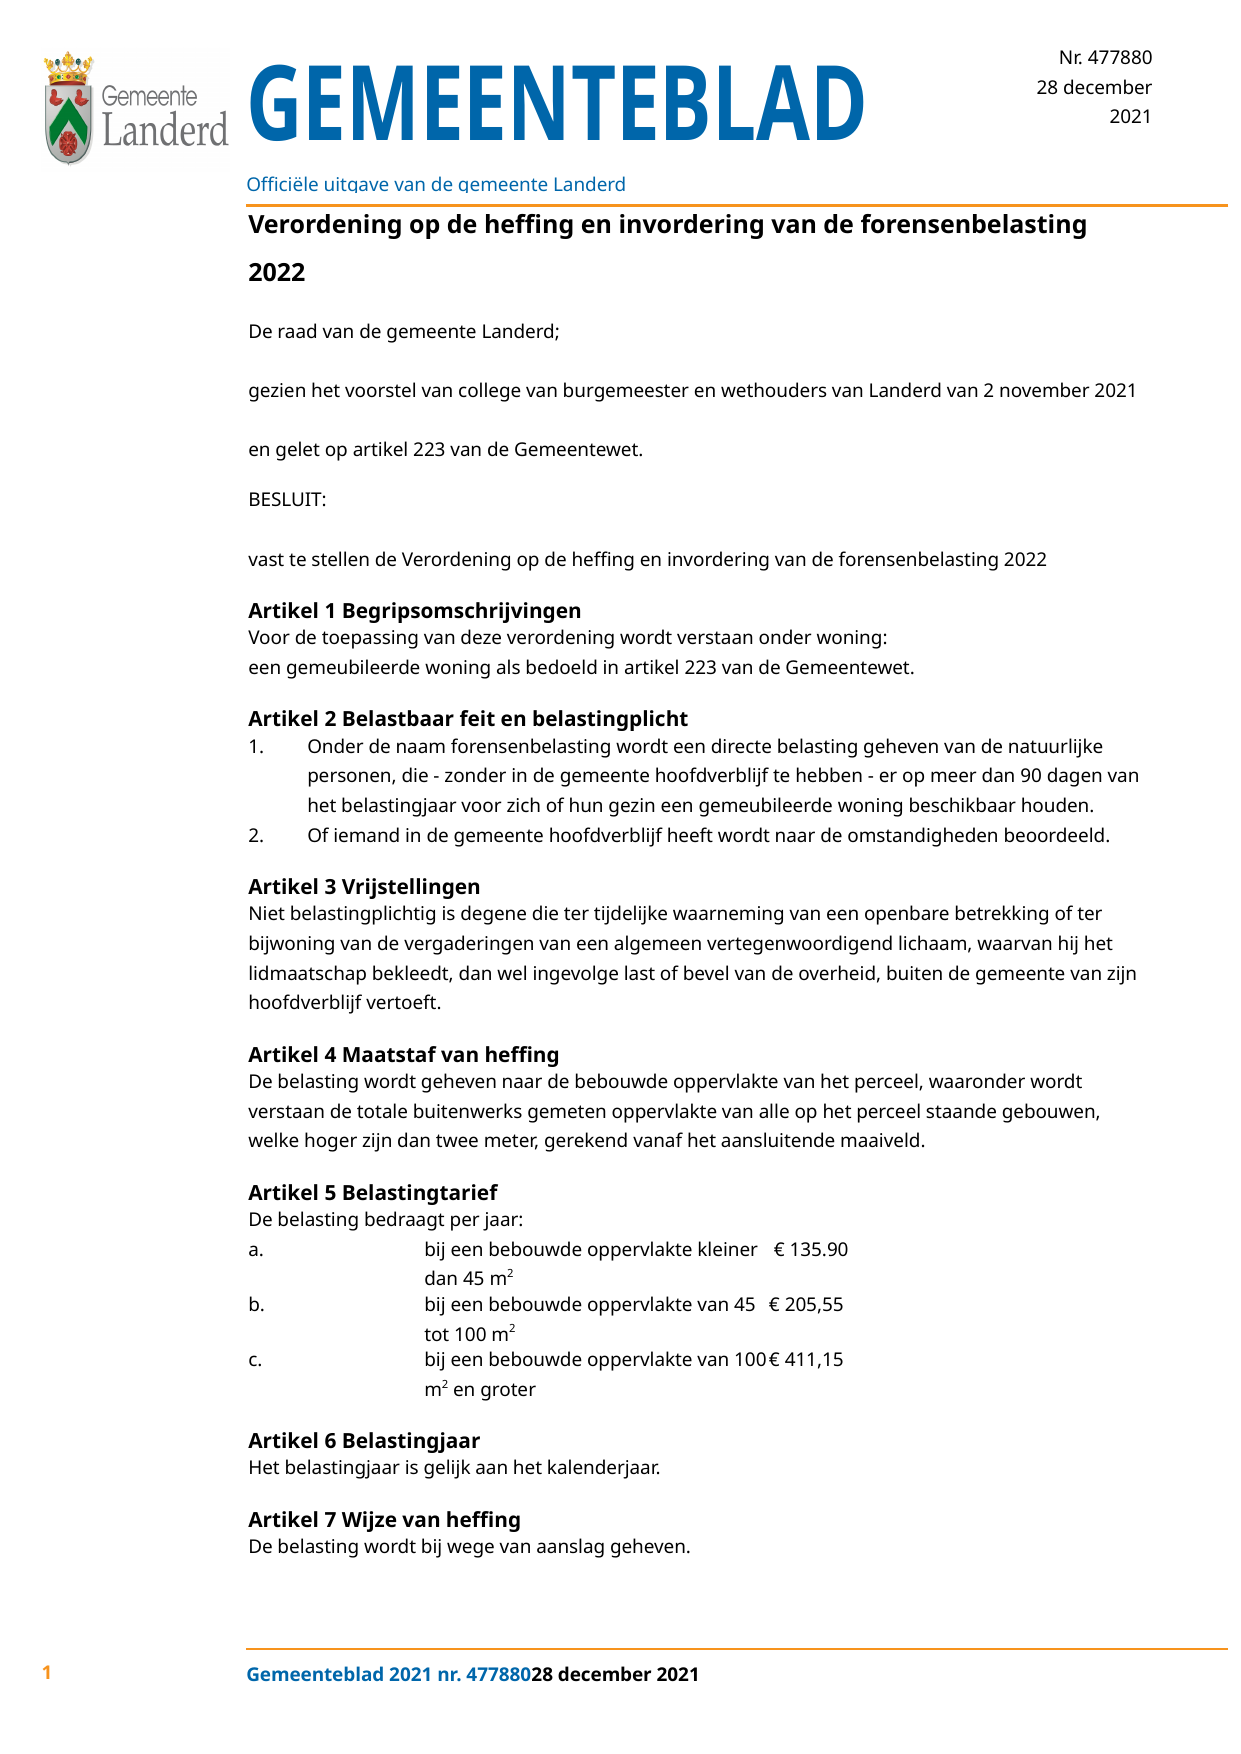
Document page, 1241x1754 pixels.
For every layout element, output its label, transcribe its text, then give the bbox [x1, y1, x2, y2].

list Onder de naam forensenbelasting wordt een directe belasting geheven van de natuurlijke personen, die - zonder in de gemeente hoofdverblijf te hebben - er op meer dan 90 dagen van het belastingjaar voor zich of hun gezin een gemeubileerde woning beschikbaar houden. [248, 733, 1152, 818]
text Het belastingjaar is gelijk aan het kalenderjaar. [248, 1454, 1152, 1480]
table_cell bij een bebouwde oppervlakte van 100 m2 en groter [424, 1347, 769, 1402]
table_cell c. [248, 1347, 424, 1402]
text Artikel 1 Begripsomschrijvingen [248, 596, 1152, 624]
table_cell € 205,55 [769, 1291, 1152, 1347]
table_cell bij een bebouwde oppervlakte van 45 tot 100 m2 [424, 1291, 769, 1347]
text Verordening op de heffing en invordering van de forensenbelasting 2022 [248, 207, 1152, 288]
text Artikel 3 Vrijstellingen [248, 872, 1152, 901]
text Voor de toepassing van deze verordening wordt verstaan onder woning: [248, 624, 1152, 650]
text een gemeubileerde woning als bedoeld in artikel 223 van de Gemeentewet. [248, 654, 1152, 680]
text gezien het voorstel van college van burgemeester en wethouders van Landerd van 2 november 2021 [248, 377, 1152, 403]
text en gelet op artikel 223 van de Gemeentewet. [248, 436, 1152, 462]
table_cell b. [248, 1291, 424, 1347]
table_cell € 411,15 [769, 1347, 1152, 1402]
list Of iemand in de gemeente hoofdverblijf heeft wordt naar de omstandigheden beoordeeld. [248, 822, 1152, 847]
table_header a. [248, 1236, 424, 1291]
text Artikel 7 Wijze van heffing [248, 1505, 1152, 1533]
table_header bij een bebouwde oppervlakte kleiner dan 45 m2 [424, 1236, 769, 1291]
text Artikel 4 Maatstaf van heffing [248, 1040, 1152, 1068]
text vast te stellen de Verordening op de heffing en invordering van de forensenbelasting 2022 [248, 546, 1152, 571]
text De belasting bedraagt per jaar: [248, 1206, 1152, 1232]
text Artikel 5 Belastingtarief [248, 1178, 1152, 1206]
text De raad van de gemeente Landerd; [248, 318, 1152, 344]
text De belasting wordt geheven naar de bebouwde oppervlakte van het perceel, waaronder wordt verstaan de totale buitenwerks gemeten oppervlakte van alle op het perceel staande gebouwen, welke hoger zijn dan twee meter, gerekend vanaf het aansluitende maaiveld. [248, 1068, 1152, 1153]
text Artikel 6 Belastingjaar [248, 1426, 1152, 1454]
text Artikel 2 Belastbaar feit en belastingplicht [248, 704, 1152, 733]
table_header € 135.90 [769, 1236, 1152, 1291]
text De belasting wordt bij wege van aanslag geheven. [248, 1533, 1152, 1559]
text BESLUIT: [248, 487, 1152, 512]
text Niet belastingplichtig is degene die ter tijdelijke waarneming van een openbare betrekking of ter bijwoning van de vergaderingen van een algemeen vertegenwoordigend lichaam, waarvan hij het lidmaatschap bekleedt, dan wel ingevolge last of bevel van de overheid, buiten de gemeente van zijn hoofdverblijf vertoeft. [248, 901, 1152, 1015]
picture [41, 47, 231, 172]
